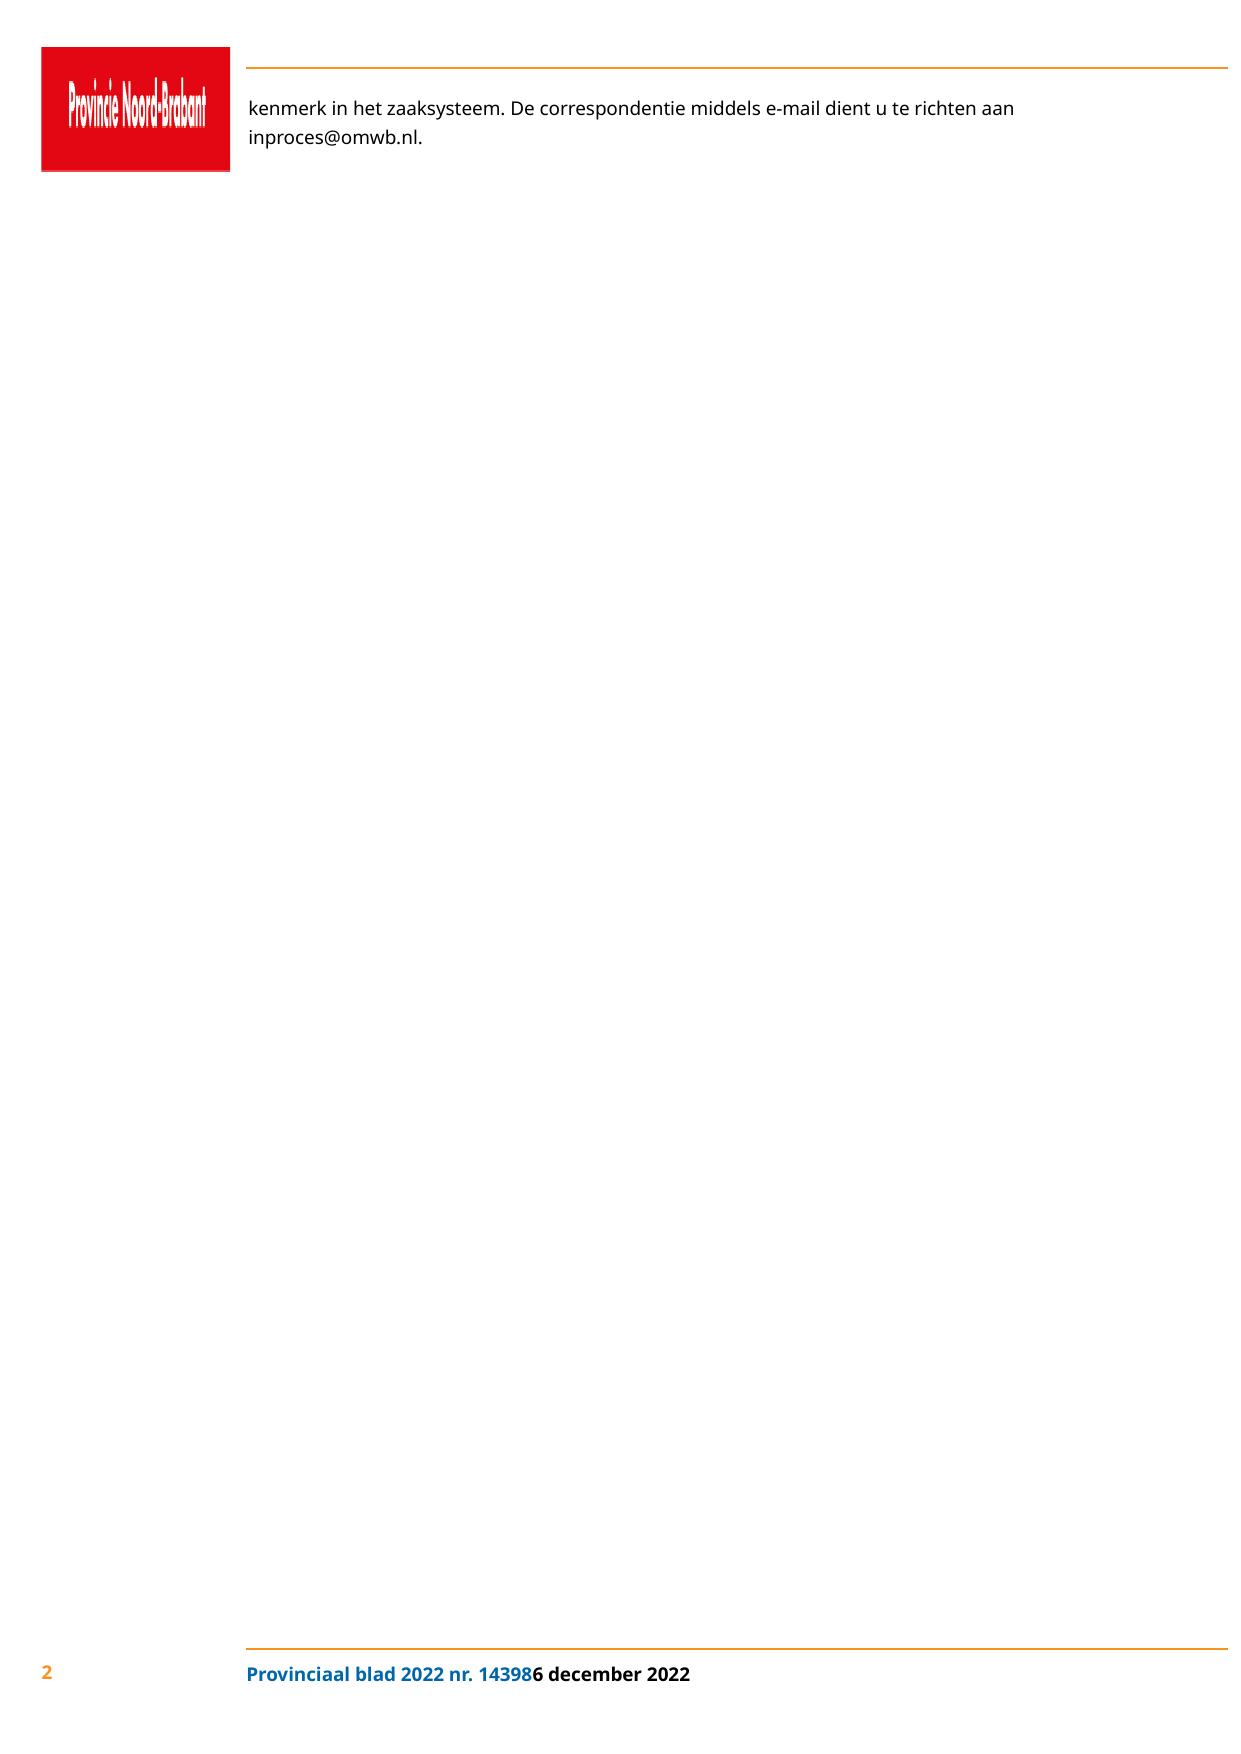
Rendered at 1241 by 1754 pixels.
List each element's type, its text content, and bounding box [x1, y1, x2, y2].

text kenmerk in het zaaksysteem. De correspondentie middels e-mail dient u te richten aan inproces@omwb.nl. [248, 95, 1152, 150]
picture [41, 47, 231, 172]
